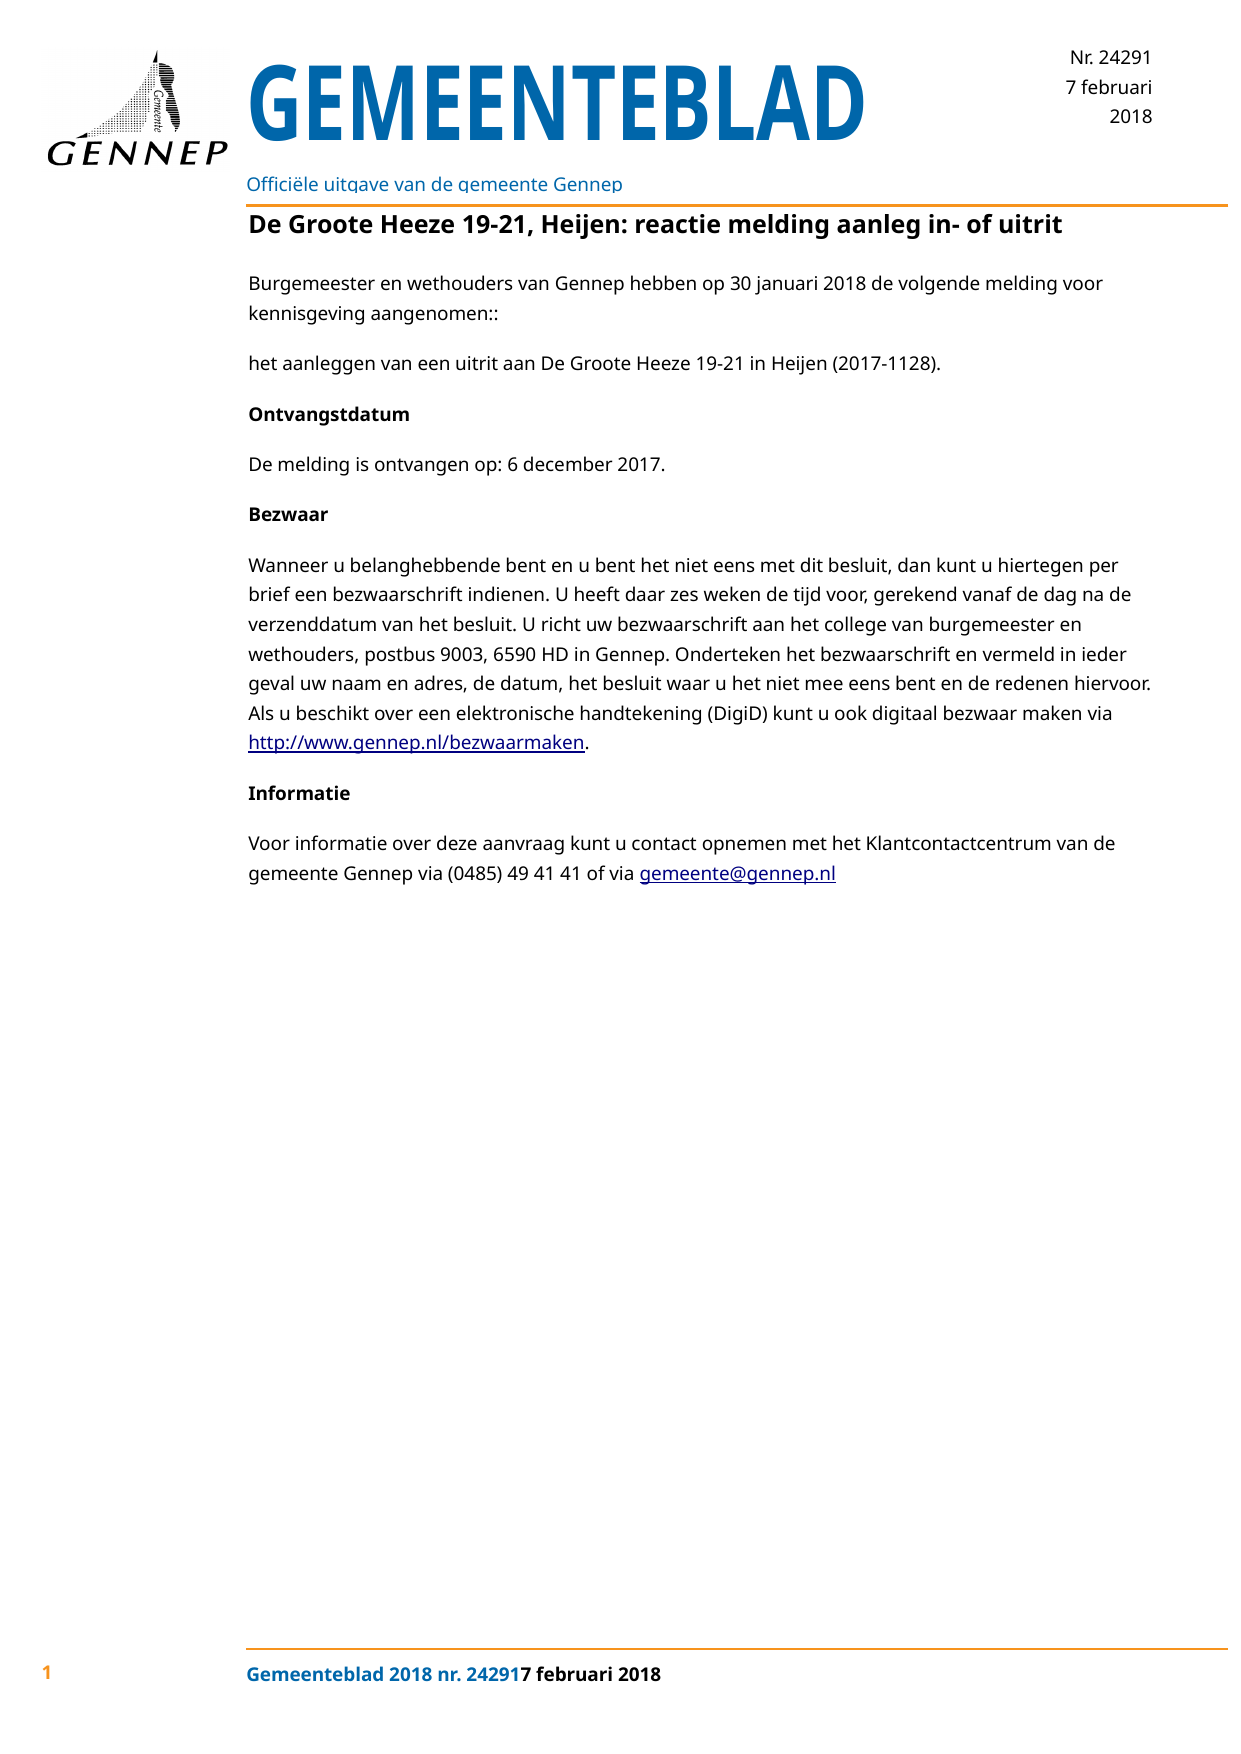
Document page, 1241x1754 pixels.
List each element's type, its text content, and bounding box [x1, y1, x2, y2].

text Voor informatie over deze aanvraag kunt u contact opnemen met het Klantcontactcentrum van de gemeente Gennep via (0485) 49 41 41 of via gemeente@gennep.nl [248, 830, 1152, 886]
picture [41, 47, 231, 172]
text Wanneer u belanghebbende bent en u bent het niet eens met dit besluit, dan kunt u hiertegen per brief een bezwaarschrift indienen. U heeft daar zes weken de tijd voor, gerekend vanaf de dag na de verzenddatum van het besluit. U richt uw bezwaarschrift aan het college van burgemeester en wethouders, postbus 9003, 6590 HD in Gennep. Onderteken het bezwaarschrift en vermeld in ieder geval uw naam en adres, de datum, het besluit waar u het niet mee eens bent en de redenen hiervoor. Als u beschikt over een elektronische handtekening (DigiD) kunt u ook digitaal bezwaar maken via http://www.gennep.nl/bezwaarmaken. [248, 552, 1152, 755]
text Bezwaar [248, 502, 1152, 527]
text Burgemeester en wethouders van Gennep hebben op 30 januari 2018 de volgende melding voor kennisgeving aangenomen:: [248, 270, 1152, 326]
text De Groote Heeze 19-21, Heijen: reactie melding aanleg in- of uitrit [248, 207, 1152, 241]
text De melding is ontvangen op: 6 december 2017. [248, 451, 1152, 477]
text Ontvangstdatum [248, 401, 1152, 426]
text Informatie [248, 780, 1152, 806]
text het aanleggen van een uitrit aan De Groote Heeze 19-21 in Heijen (2017-1128). [248, 350, 1152, 376]
